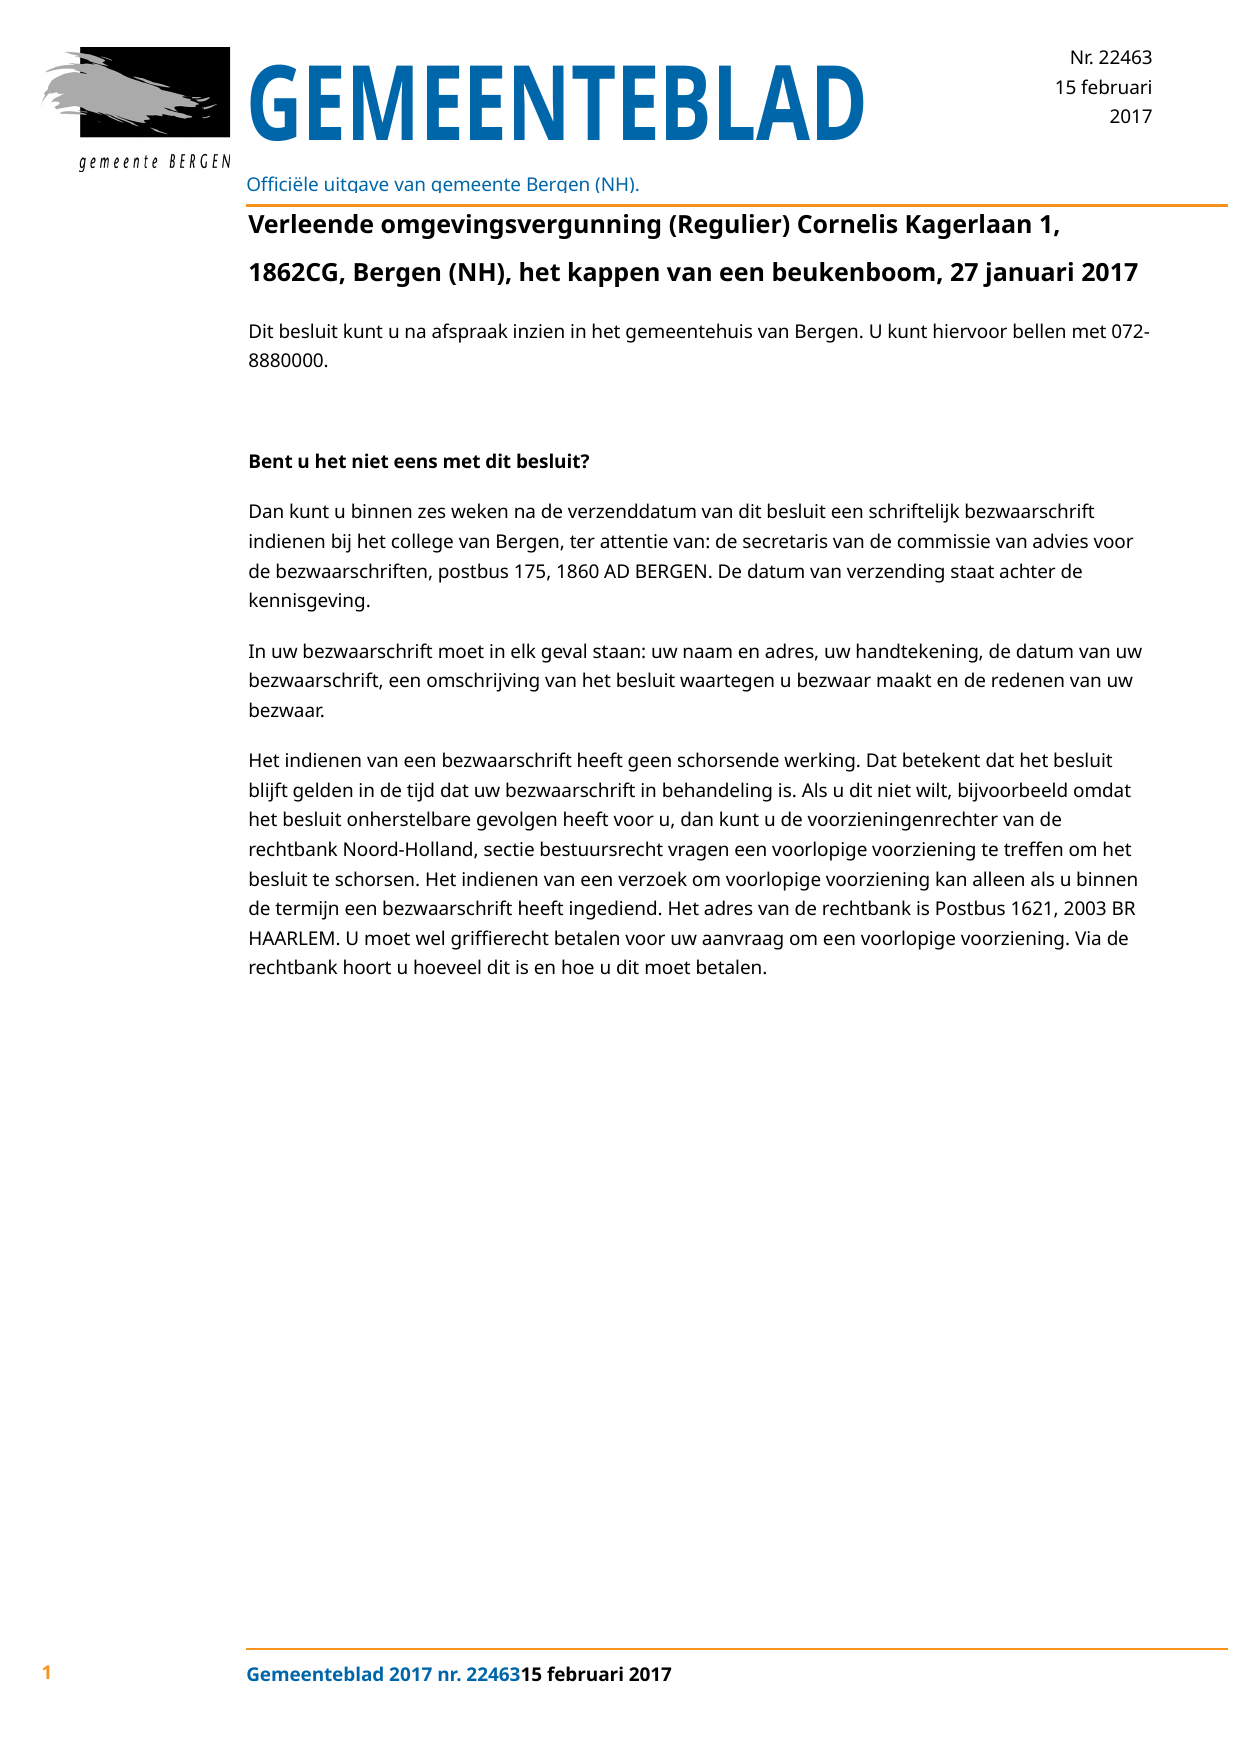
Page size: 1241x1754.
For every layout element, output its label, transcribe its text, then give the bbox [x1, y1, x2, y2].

text Verleende omgevingsvergunning (Regulier) Cornelis Kagerlaan 1, 1862CG, Bergen (NH), het kappen van een beukenboom, 27 januari 2017 [248, 207, 1152, 288]
text In uw bezwaarschrift moet in elk geval staan: uw naam en adres, uw handtekening, de datum van uw bezwaarschrift, een omschrijving van het besluit waartegen u bezwaar maakt en de redenen van uw bezwaar. [248, 638, 1152, 723]
picture [41, 47, 231, 172]
text Dit besluit kunt u na afspraak inzien in het gemeentehuis van Bergen. U kunt hiervoor bellen met 072-8880000. [248, 318, 1152, 373]
text Het indienen van een bezwaarschrift heeft geen schorsende werking. Dat betekent dat het besluit blijft gelden in de tijd dat uw bezwaarschrift in behandeling is. Als u dit niet wilt, bijvoorbeeld omdat het besluit onherstelbare gevolgen heeft voor u, dan kunt u de voorzieningenrechter van de rechtbank Noord-Holland, sectie bestuursrecht vragen een voorlopige voorziening te treffen om het besluit te schorsen. Het indienen van een verzoek om voorlopige voorziening kan alleen als u binnen de termijn een bezwaarschrift heeft ingediend. Het adres van de rechtbank is Postbus 1621, 2003 BR HAARLEM. U moet wel griffierecht betalen voor uw aanvraag om een voorlopige voorziening. Via de rechtbank hoort u hoeveel dit is en hoe u dit moet betalen. [248, 747, 1152, 980]
text Dan kunt u binnen zes weken na de verzenddatum van dit besluit een schriftelijk bezwaarschrift indienen bij het college van Bergen, ter attentie van: de secretaris van de commissie van advies voor de bezwaarschriften, postbus 175, 1860 AD BERGEN. De datum van verzending staat achter de kennisgeving. [248, 499, 1152, 613]
text Bent u het niet eens met dit besluit? [248, 448, 1152, 474]
